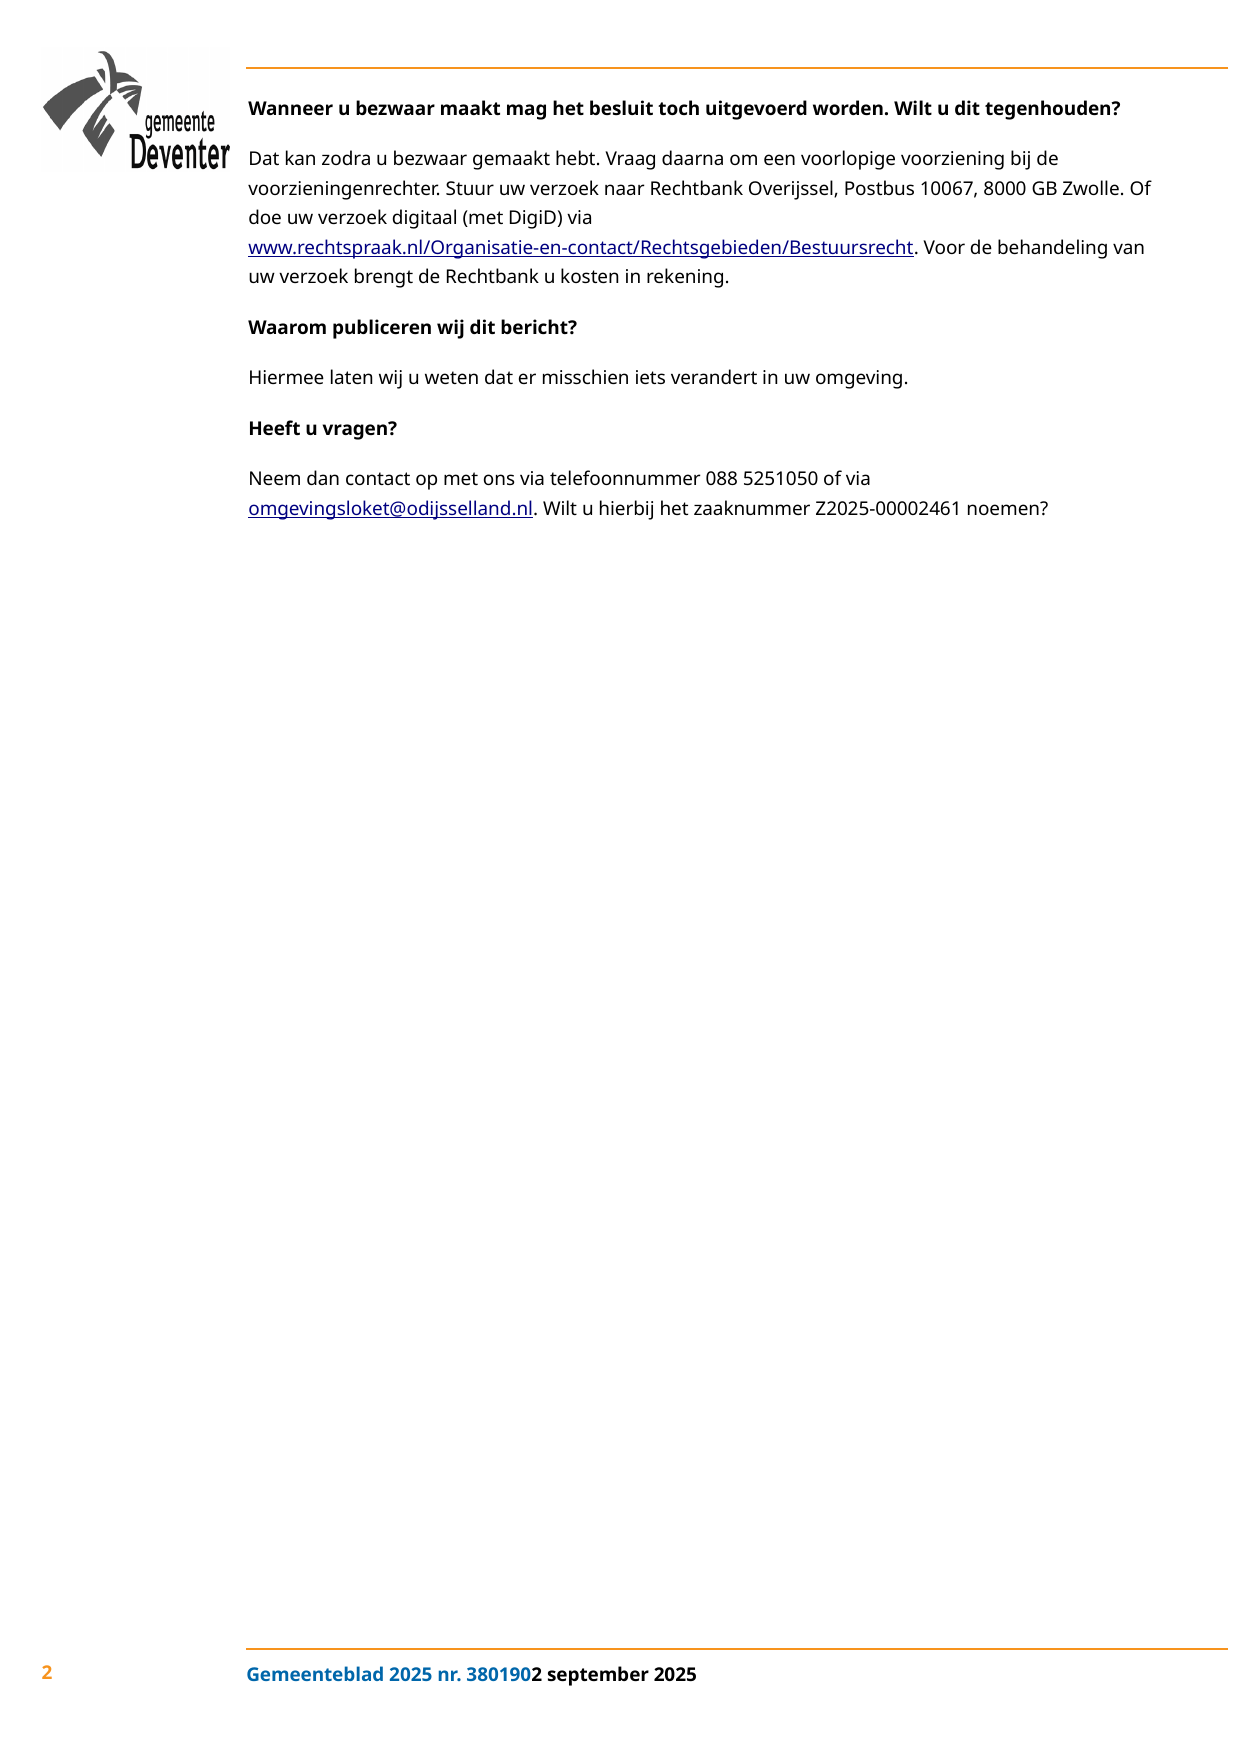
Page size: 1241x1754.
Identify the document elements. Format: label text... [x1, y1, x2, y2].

text Heeft u vragen? [248, 415, 1152, 441]
text Waarom publiceren wij dit bericht? [248, 314, 1152, 340]
text Neem dan contact op met ons via telefoonnummer 088 5251050 of via omgevingsloket@odijsselland.nl. Wilt u hierbij het zaaknummer Z2025-00002461 noemen? [248, 465, 1152, 521]
text Wanneer u bezwaar maakt mag het besluit toch uitgevoerd worden. Wilt u dit tegenhouden? [248, 95, 1152, 121]
text Dat kan zodra u bezwaar gemaakt hebt. Vraag daarna om een voorlopige voorziening bij de voorzieningenrechter. Stuur uw verzoek naar Rechtbank Overijssel, Postbus 10067, 8000 GB Zwolle. Of doe uw verzoek digitaal (met DigiD) via www.rechtspraak.nl/Organisatie-en-contact/Rechtsgebieden/Bestuursrecht. Voor de behandeling van uw verzoek brengt de Rechtbank u kosten in rekening. [248, 145, 1152, 289]
picture [41, 47, 231, 172]
text Hiermee laten wij u weten dat er misschien iets verandert in uw omgeving. [248, 364, 1152, 390]
